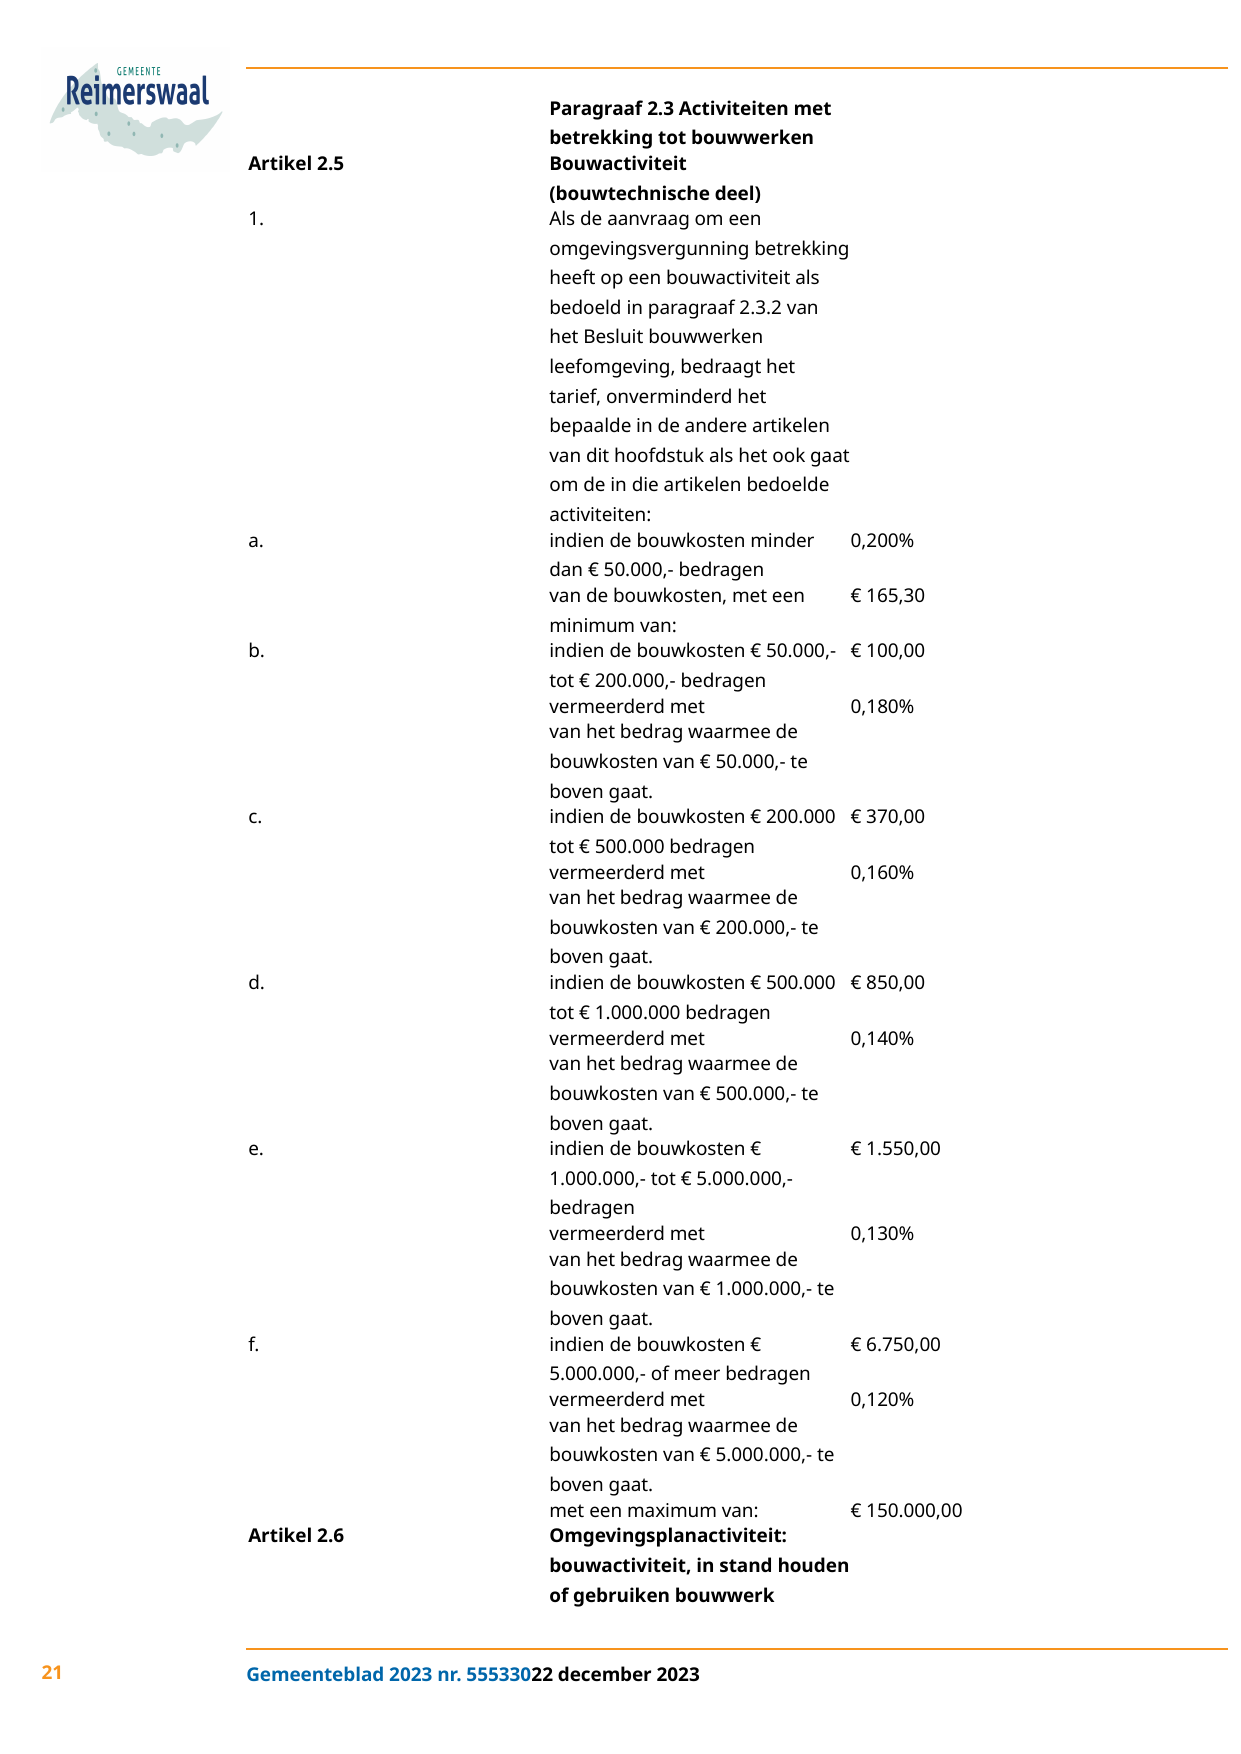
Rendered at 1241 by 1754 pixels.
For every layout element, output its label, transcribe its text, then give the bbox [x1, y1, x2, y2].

table_cell c. [248, 804, 549, 859]
table_cell van het bedrag waarmee de bouwkosten van € 500.000,- te boven gaat. [549, 1051, 850, 1135]
table_cell [248, 1246, 549, 1331]
table_cell € 6.750,00 [850, 1331, 1152, 1386]
table_cell 0,160% [850, 859, 1152, 884]
table_cell € 850,00 [850, 970, 1152, 1025]
table_cell met een maximum van: [549, 1497, 850, 1523]
table_cell € 100,00 [850, 638, 1152, 693]
table_cell [850, 95, 1152, 150]
table_cell f. [248, 1331, 549, 1386]
table_cell [248, 1497, 549, 1523]
table_cell d. [248, 970, 549, 1025]
table_cell [248, 1412, 549, 1497]
table_cell a. [248, 527, 549, 582]
table_cell [248, 885, 549, 969]
table_cell € 165,30 [850, 582, 1152, 638]
table_cell 0,120% [850, 1386, 1152, 1412]
table_cell [248, 1025, 549, 1051]
table_cell [850, 205, 1152, 527]
table_cell 0,200% [850, 527, 1152, 582]
table_cell [248, 693, 549, 719]
table_cell Omgevingsplanactiviteit: bouwactiviteit, in stand houden of gebruiken bouwwerk [549, 1523, 850, 1607]
table_cell van het bedrag waarmee de bouwkosten van € 1.000.000,- te boven gaat. [549, 1246, 850, 1331]
table_cell indien de bouwkosten € 50.000,- tot € 200.000,- bedragen [549, 638, 850, 693]
table_cell [850, 719, 1152, 803]
table_cell [850, 885, 1152, 969]
table_cell 0,180% [850, 693, 1152, 719]
table_cell vermeerderd met [549, 1025, 850, 1051]
table_cell indien de bouwkosten minder dan € 50.000,- bedragen [549, 527, 850, 582]
table_cell 1. [248, 205, 549, 527]
table_cell e. [248, 1135, 549, 1220]
table_cell [850, 1246, 1152, 1331]
table_cell [248, 582, 549, 638]
table_cell € 1.550,00 [850, 1135, 1152, 1220]
table_cell [248, 719, 549, 803]
table_cell Artikel 2.6 [248, 1523, 549, 1607]
table_cell 0,130% [850, 1220, 1152, 1246]
table_cell b. [248, 638, 549, 693]
table_cell [850, 1412, 1152, 1497]
table_cell Paragraaf 2.3 Activiteiten met betrekking tot bouwwerken [549, 95, 850, 150]
table_cell vermeerderd met [549, 1386, 850, 1412]
table_cell indien de bouwkosten € 5.000.000,- of meer bedragen [549, 1331, 850, 1386]
table_cell van het bedrag waarmee de bouwkosten van € 5.000.000,- te boven gaat. [549, 1412, 850, 1497]
table_cell Als de aanvraag om een omgevingsvergunning betrekking heeft op een bouwactiviteit als bedoeld in paragraaf 2.3.2 van het Besluit bouwwerken leefomgeving, bedraagt het tarief, onverminderd het bepaalde in de andere artikelen van dit hoofdstuk als het ook gaat om de in die artikelen bedoelde activiteiten: [549, 205, 850, 527]
table_cell [248, 859, 549, 884]
table_cell indien de bouwkosten € 200.000 tot € 500.000 bedragen [549, 804, 850, 859]
table_cell van het bedrag waarmee de bouwkosten van € 200.000,- te boven gaat. [549, 885, 850, 969]
table_cell vermeerderd met [549, 693, 850, 719]
table_cell € 150.000,00 [850, 1497, 1152, 1523]
table_cell indien de bouwkosten € 1.000.000,- tot € 5.000.000,- bedragen [549, 1135, 850, 1220]
table_cell [850, 150, 1152, 205]
table_cell indien de bouwkosten € 500.000 tot € 1.000.000 bedragen [549, 970, 850, 1025]
table_cell van het bedrag waarmee de bouwkosten van € 50.000,- te boven gaat. [549, 719, 850, 803]
table_cell Artikel 2.5 [248, 150, 549, 205]
table_cell 0,140% [850, 1025, 1152, 1051]
table_cell [248, 1386, 549, 1412]
table_cell [248, 1051, 549, 1135]
table_cell Bouwactiviteit (bouwtechnische deel) [549, 150, 850, 205]
table_cell [248, 1220, 549, 1246]
table_cell € 370,00 [850, 804, 1152, 859]
table_cell [248, 95, 549, 150]
table_cell vermeerderd met [549, 1220, 850, 1246]
table_cell van de bouwkosten, met een minimum van: [549, 582, 850, 638]
table_cell [850, 1523, 1152, 1607]
table_cell [850, 1051, 1152, 1135]
picture [41, 47, 231, 172]
table_cell vermeerderd met [549, 859, 850, 884]
